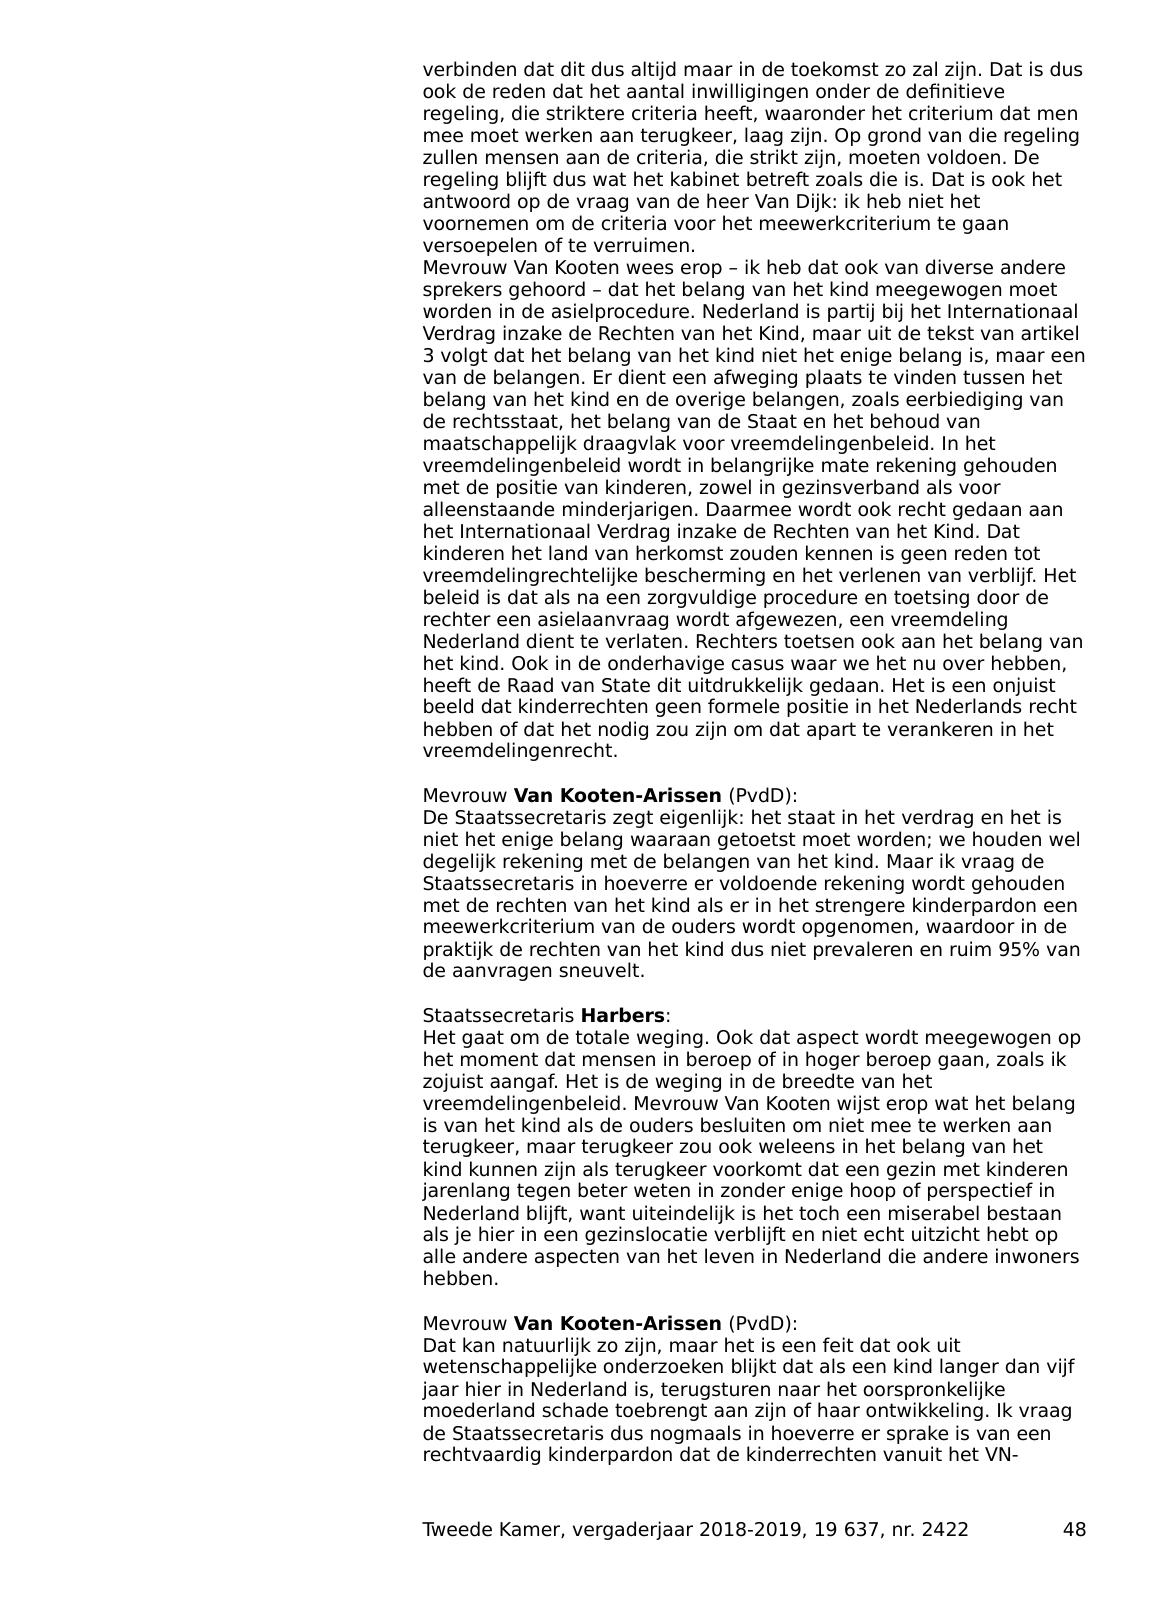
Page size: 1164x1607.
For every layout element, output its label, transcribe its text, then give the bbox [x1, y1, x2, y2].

text Mevrouw Van Kooten-Arissen (PvdD): [422, 784, 1087, 807]
text Het gaat om de totale weging. Ook dat aspect wordt meegewogen op het moment dat mensen in beroep of in hoger beroep gaan, zoals ik zojuist aangaf. Het is de weging in de breedte van het vreemdelingenbeleid. Mevrouw Van Kooten wijst erop wat het belang is van het kind als de ouders besluiten om niet mee te werken aan terugkeer, maar terugkeer zou ook weleens in het belang van het kind kunnen zijn als terugkeer voorkomt dat een gezin met kinderen jarenlang tegen beter weten in zonder enige hoop of perspectief in Nederland blijft, want uiteindelijk is het toch een miserabel bestaan als je hier in een gezinslocatie verblijft en niet echt uitzicht hebt op alle andere aspecten van het leven in Nederland die andere inwoners hebben. [422, 1027, 1087, 1290]
text Staatssecretaris Harbers: [422, 1004, 1087, 1027]
text De Staatssecretaris zegt eigenlijk: het staat in het verdrag en het is niet het enige belang waaraan getoetst moet worden; we houden wel degelijk rekening met de belangen van het kind. Maar ik vraag de Staatssecretaris in hoeverre er voldoende rekening wordt gehouden met de rechten van het kind als er in het strengere kinderpardon een meewerkcriterium van de ouders wordt opgenomen, waardoor in de praktijk de rechten van het kind dus niet prevaleren en ruim 95% van de aanvragen sneuvelt. [422, 807, 1087, 982]
text Mevrouw Van Kooten wees erop – ik heb dat ook van diverse andere sprekers gehoord – dat het belang van het kind meegewogen moet worden in de asielprocedure. Nederland is partij bij het Internationaal Verdrag inzake de Rechten van het Kind, maar uit de tekst van artikel 3 volgt dat het belang van het kind niet het enige belang is, maar een van de belangen. Er dient een afweging plaats te vinden tussen het belang van het kind en de overige belangen, zoals eerbiediging van de rechtsstaat, het belang van de Staat en het behoud van maatschappelijk draagvlak voor vreemdelingenbeleid. In het vreemdelingenbeleid wordt in belangrijke mate rekening gehouden met de positie van kinderen, zowel in gezinsverband als voor alleenstaande minderjarigen. Daarmee wordt ook recht gedaan aan het Internationaal Verdrag inzake de Rechten van het Kind. Dat kinderen het land van herkomst zouden kennen is geen reden tot vreemdelingrechtelijke bescherming en het verlenen van verblijf. Het beleid is dat als na een zorgvuldige procedure en toetsing door de rechter een asielaanvraag wordt afgewezen, een vreemdeling Nederland dient te verlaten. Rechters toetsen ook aan het belang van het kind. Ook in de onderhavige casus waar we het nu over hebben, heeft de Raad van State dit uitdrukkelijk gedaan. Het is een onjuist beeld dat kinderrechten geen formele positie in het Nederlands recht hebben of dat het nodig zou zijn om dat apart te verankeren in het vreemdelingenrecht. [422, 257, 1087, 762]
text Dat kan natuurlijk zo zijn, maar het is een feit dat ook uit wetenschappelijke onderzoeken blijkt dat als een kind langer dan vijf jaar hier in Nederland is, terugsturen naar het oorspronkelijke moederland schade toebrengt aan zijn of haar ontwikkeling. Ik vraag de Staatssecretaris dus nogmaals in hoeverre er sprake is van een rechtvaardig kinderpardon dat de kinderrechten vanuit het VN- [422, 1334, 1087, 1466]
text verbinden dat dit dus altijd maar in de toekomst zo zal zijn. Dat is dus ook de reden dat het aantal inwilligingen onder de definitieve regeling, die striktere criteria heeft, waaronder het criterium dat men mee moet werken aan terugkeer, laag zijn. Op grond van die regeling zullen mensen aan de criteria, die strikt zijn, moeten voldoen. De regeling blijft dus wat het kabinet betreft zoals die is. Dat is ook het antwoord op de vraag van de heer Van Dijk: ik heb niet het voornemen om de criteria voor het meewerkcriterium te gaan versoepelen of te verruimen. [422, 59, 1087, 257]
text Mevrouw Van Kooten-Arissen (PvdD): [422, 1312, 1087, 1334]
